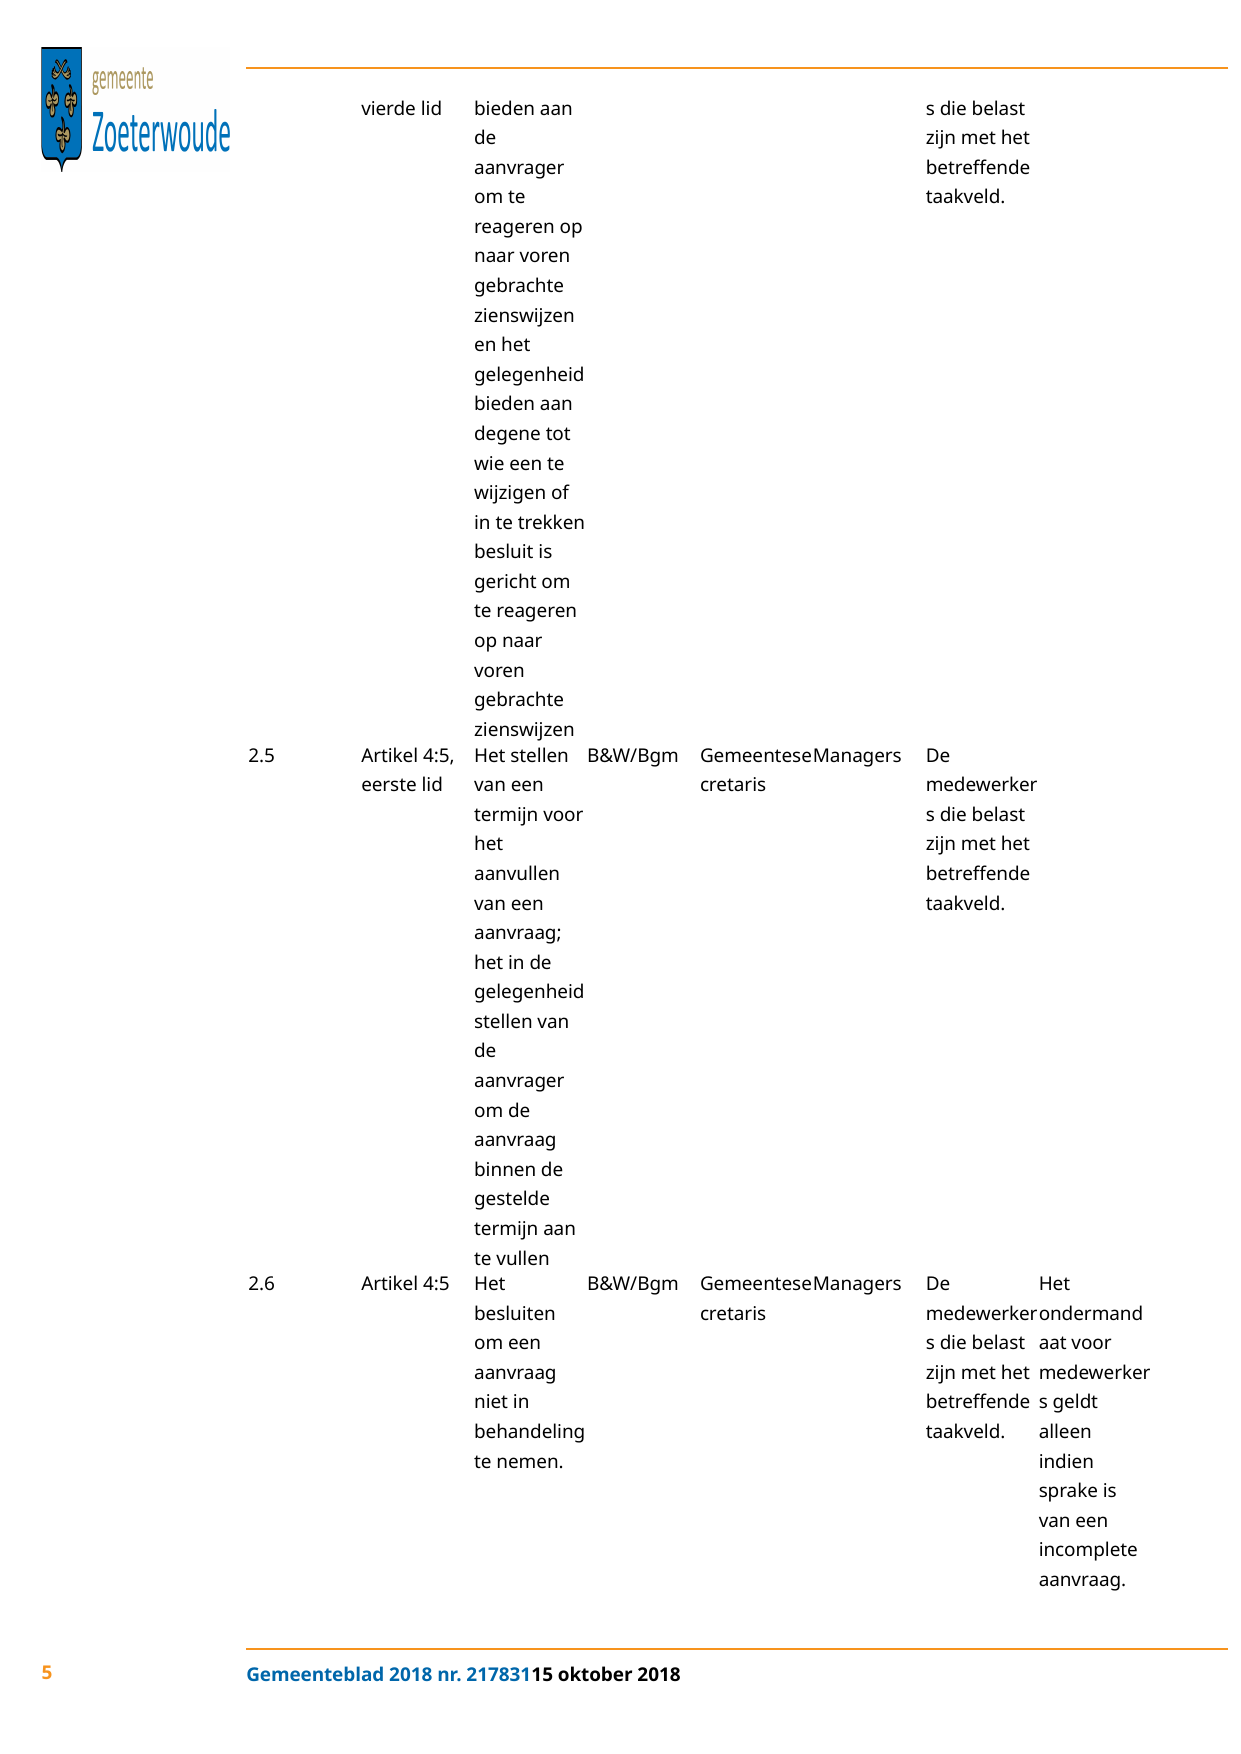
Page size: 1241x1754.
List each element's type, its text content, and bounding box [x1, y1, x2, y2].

table_cell s die belast zijn met het betreffende taakveld. [926, 95, 1038, 742]
table_cell bieden aan de aanvrager om te reageren op naar voren gebrachte zienswijzen en het gelegenheid bieden aan degene tot wie een te wijzigen of in te trekken besluit is gericht om te reageren op naar voren gebrachte zienswijzen [474, 95, 587, 742]
picture [41, 47, 231, 172]
table_cell 2.5 [248, 742, 361, 1270]
table_cell B&W/Bgm [587, 1270, 700, 1592]
table_cell Het stellen van een termijn voor het aanvullen van een aanvraag; het in de gelegenheid stellen van de aanvrager om de aanvraag binnen de gestelde termijn aan te vullen [474, 742, 587, 1270]
table_cell [1039, 95, 1152, 742]
table_cell [1039, 742, 1152, 1270]
table_cell Gemeentesecretaris [700, 1270, 813, 1592]
table_cell Het besluiten om een aanvraag niet in behandeling te nemen. [474, 1270, 587, 1592]
table_cell Artikel 4:5, eerste lid [361, 742, 474, 1270]
table_cell [248, 95, 361, 742]
table_cell 2.6 [248, 1270, 361, 1592]
table_cell Het ondermandaat voor medewerkers geldt alleen indien sprake is van een incomplete aanvraag. [1039, 1270, 1152, 1592]
table_cell [587, 95, 700, 742]
table_cell Managers [813, 742, 926, 1270]
table_cell De medewerkers die belast zijn met het betreffende taakveld. [926, 1270, 1038, 1592]
table_cell De medewerkers die belast zijn met het betreffende taakveld. [926, 742, 1038, 1270]
table_cell Managers [813, 1270, 926, 1592]
table_cell Gemeentesecretaris [700, 742, 813, 1270]
table_cell B&W/Bgm [587, 742, 700, 1270]
table_cell Artikel 4:5 [361, 1270, 474, 1592]
table_cell [813, 95, 926, 742]
table_cell vierde lid [361, 95, 474, 742]
table_cell [700, 95, 813, 742]
